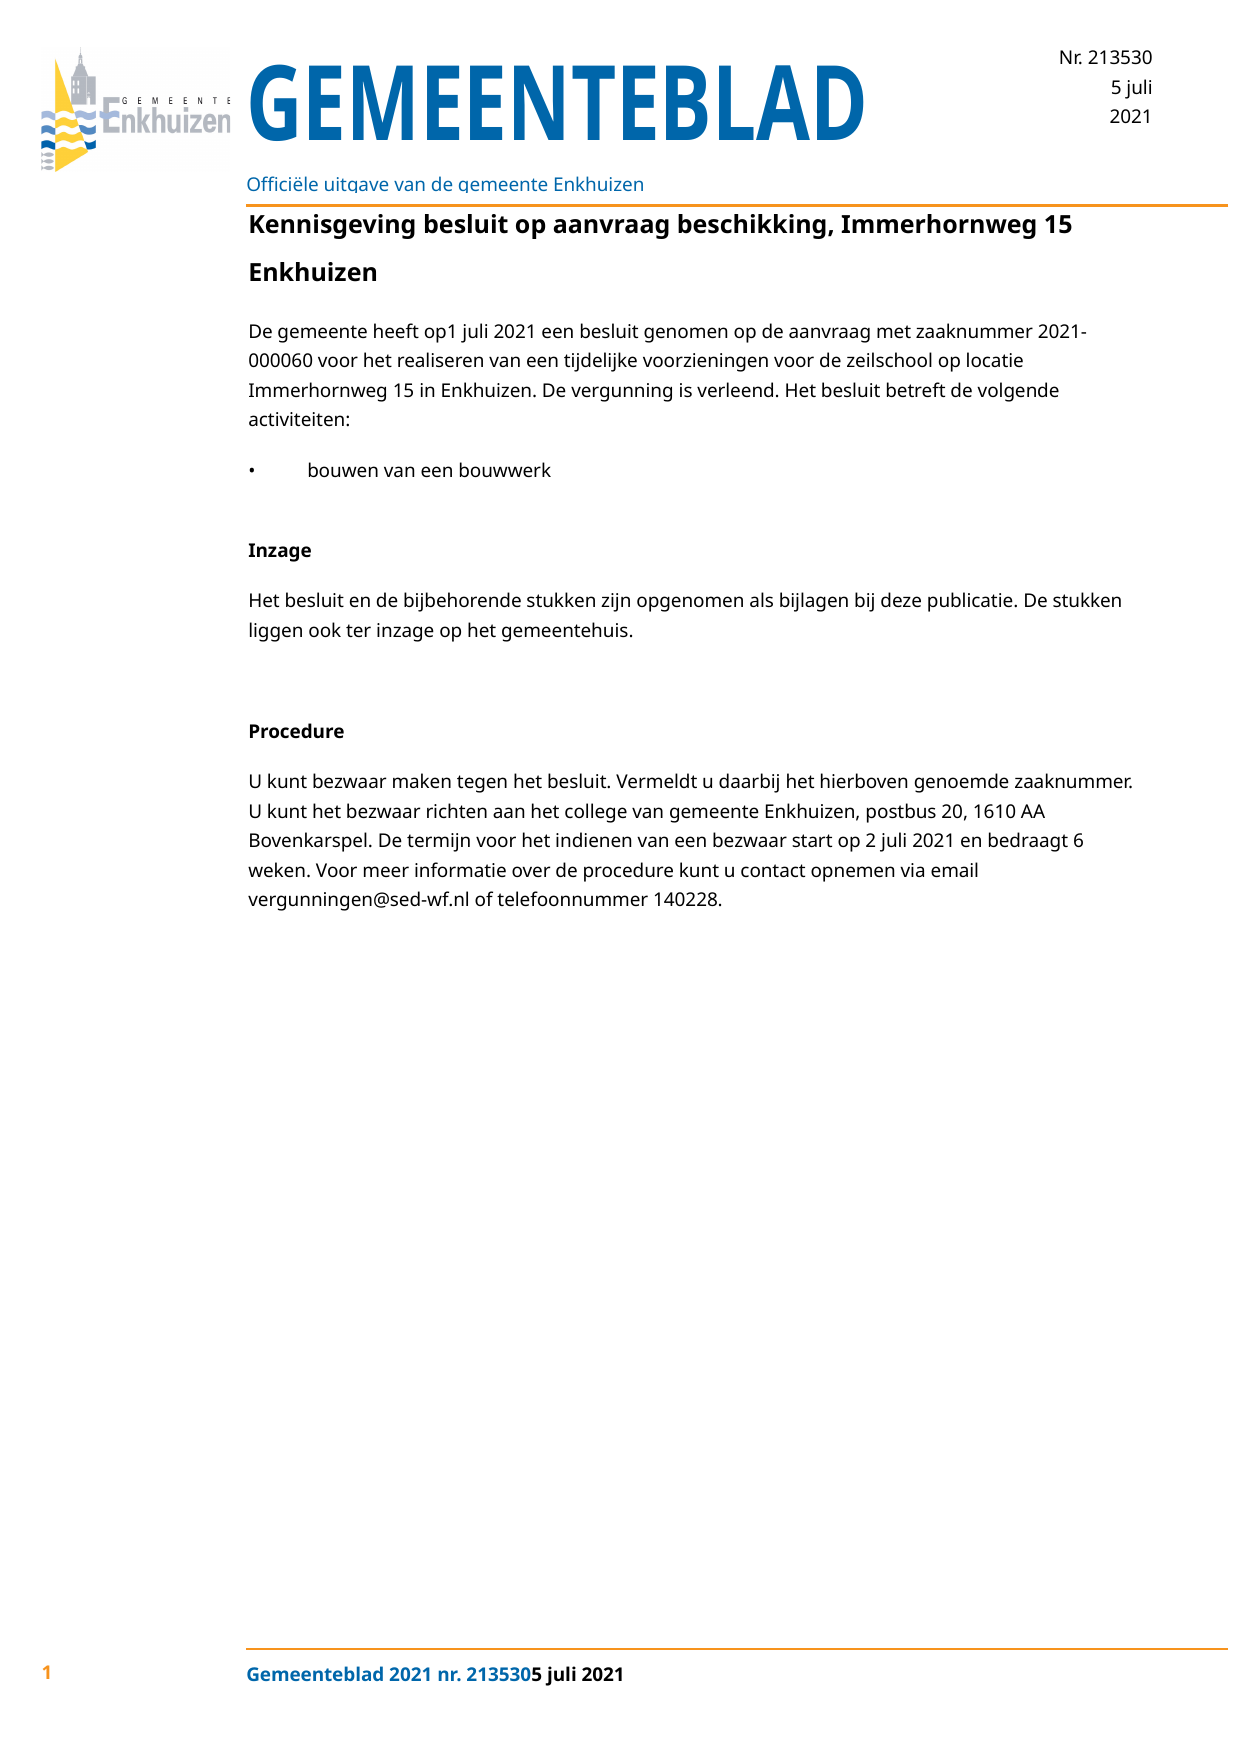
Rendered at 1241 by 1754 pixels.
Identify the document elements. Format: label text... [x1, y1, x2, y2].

text Inzage [248, 537, 1152, 563]
list bouwen van een bouwwerk [248, 457, 1152, 483]
text U kunt bezwaar maken tegen het besluit. Vermeldt u daarbij het hierboven genoemde zaaknummer. U kunt het bezwaar richten aan het college van gemeente Enkhuizen, postbus 20, 1610 AA Bovenkarspel. De termijn voor het indienen van een bezwaar start op 2 juli 2021 en bedraagt 6 weken. Voor meer informatie over de procedure kunt u contact opnemen via email vergunningen@sed-wf.nl of telefoonnummer 140228. [248, 768, 1152, 912]
text Procedure [248, 718, 1152, 744]
text De gemeente heeft op1 juli 2021 een besluit genomen op de aanvraag met zaaknummer 2021-000060 voor het realiseren van een tijdelijke voorzieningen voor de zeilschool op locatie Immerhornweg 15 in Enkhuizen. De vergunning is verleend. Het besluit betreft de volgende activiteiten: [248, 318, 1152, 432]
text Kennisgeving besluit op aanvraag beschikking, Immerhornweg 15 Enkhuizen [248, 207, 1152, 288]
picture [41, 47, 231, 172]
text Het besluit en de bijbehorende stukken zijn opgenomen als bijlagen bij deze publicatie. De stukken liggen ook ter inzage op het gemeentehuis. [248, 587, 1152, 643]
